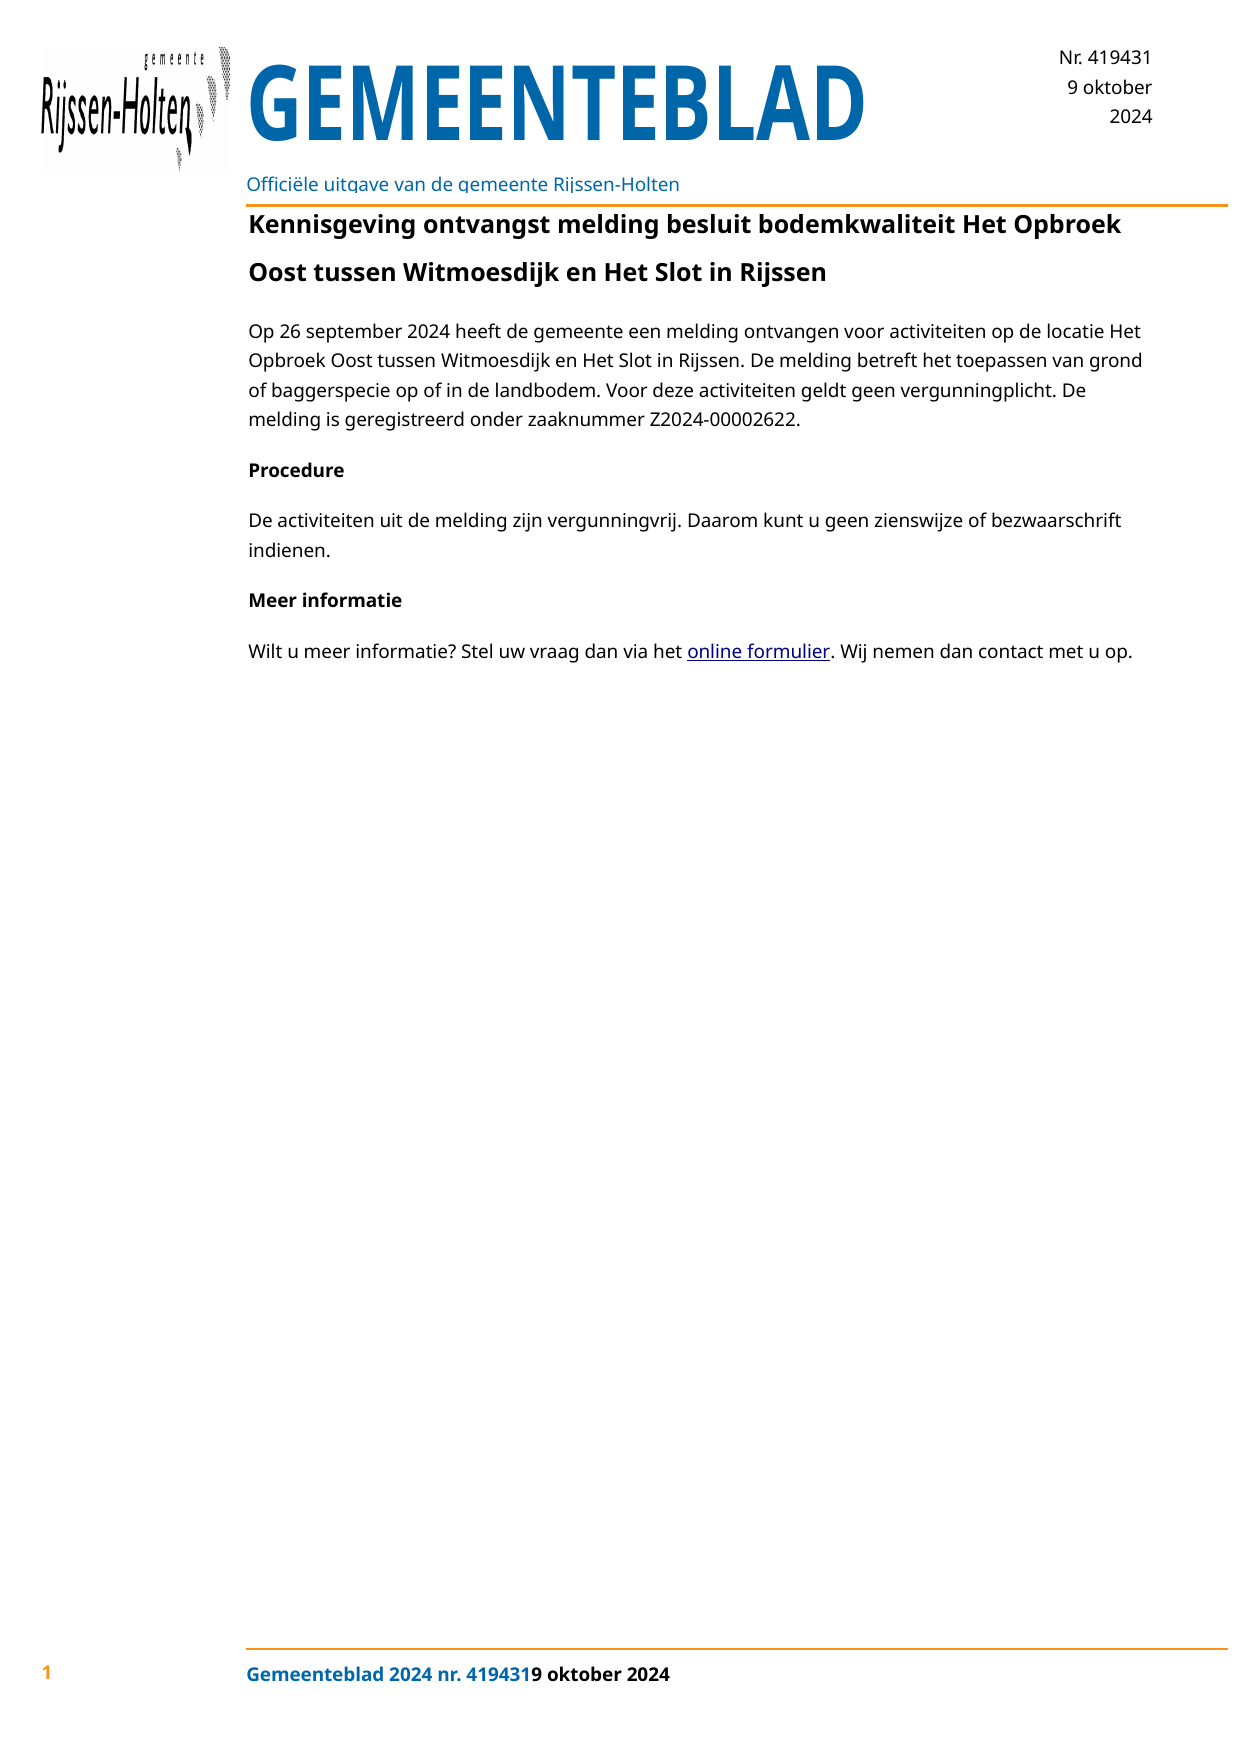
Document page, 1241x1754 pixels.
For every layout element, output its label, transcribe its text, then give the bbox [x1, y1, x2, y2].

text Op 26 september 2024 heeft de gemeente een melding ontvangen voor activiteiten op de locatie Het Opbroek Oost tussen Witmoesdijk en Het Slot in Rijssen. De melding betreft het toepassen van grond of baggerspecie op of in de landbodem. Voor deze activiteiten geldt geen vergunningplicht. De melding is geregistreerd onder zaaknummer Z2024-00002622. [248, 318, 1152, 432]
text De activiteiten uit de melding zijn vergunningvrij. Daarom kunt u geen zienswijze of bezwaarschrift indienen. [248, 507, 1152, 563]
picture [41, 47, 231, 172]
text Meer informatie [248, 587, 1152, 613]
text Kennisgeving ontvangst melding besluit bodemkwaliteit Het Opbroek Oost tussen Witmoesdijk en Het Slot in Rijssen [248, 207, 1152, 288]
text Procedure [248, 457, 1152, 483]
text Wilt u meer informatie? Stel uw vraag dan via het online formulier. Wij nemen dan contact met u op. [248, 638, 1152, 664]
